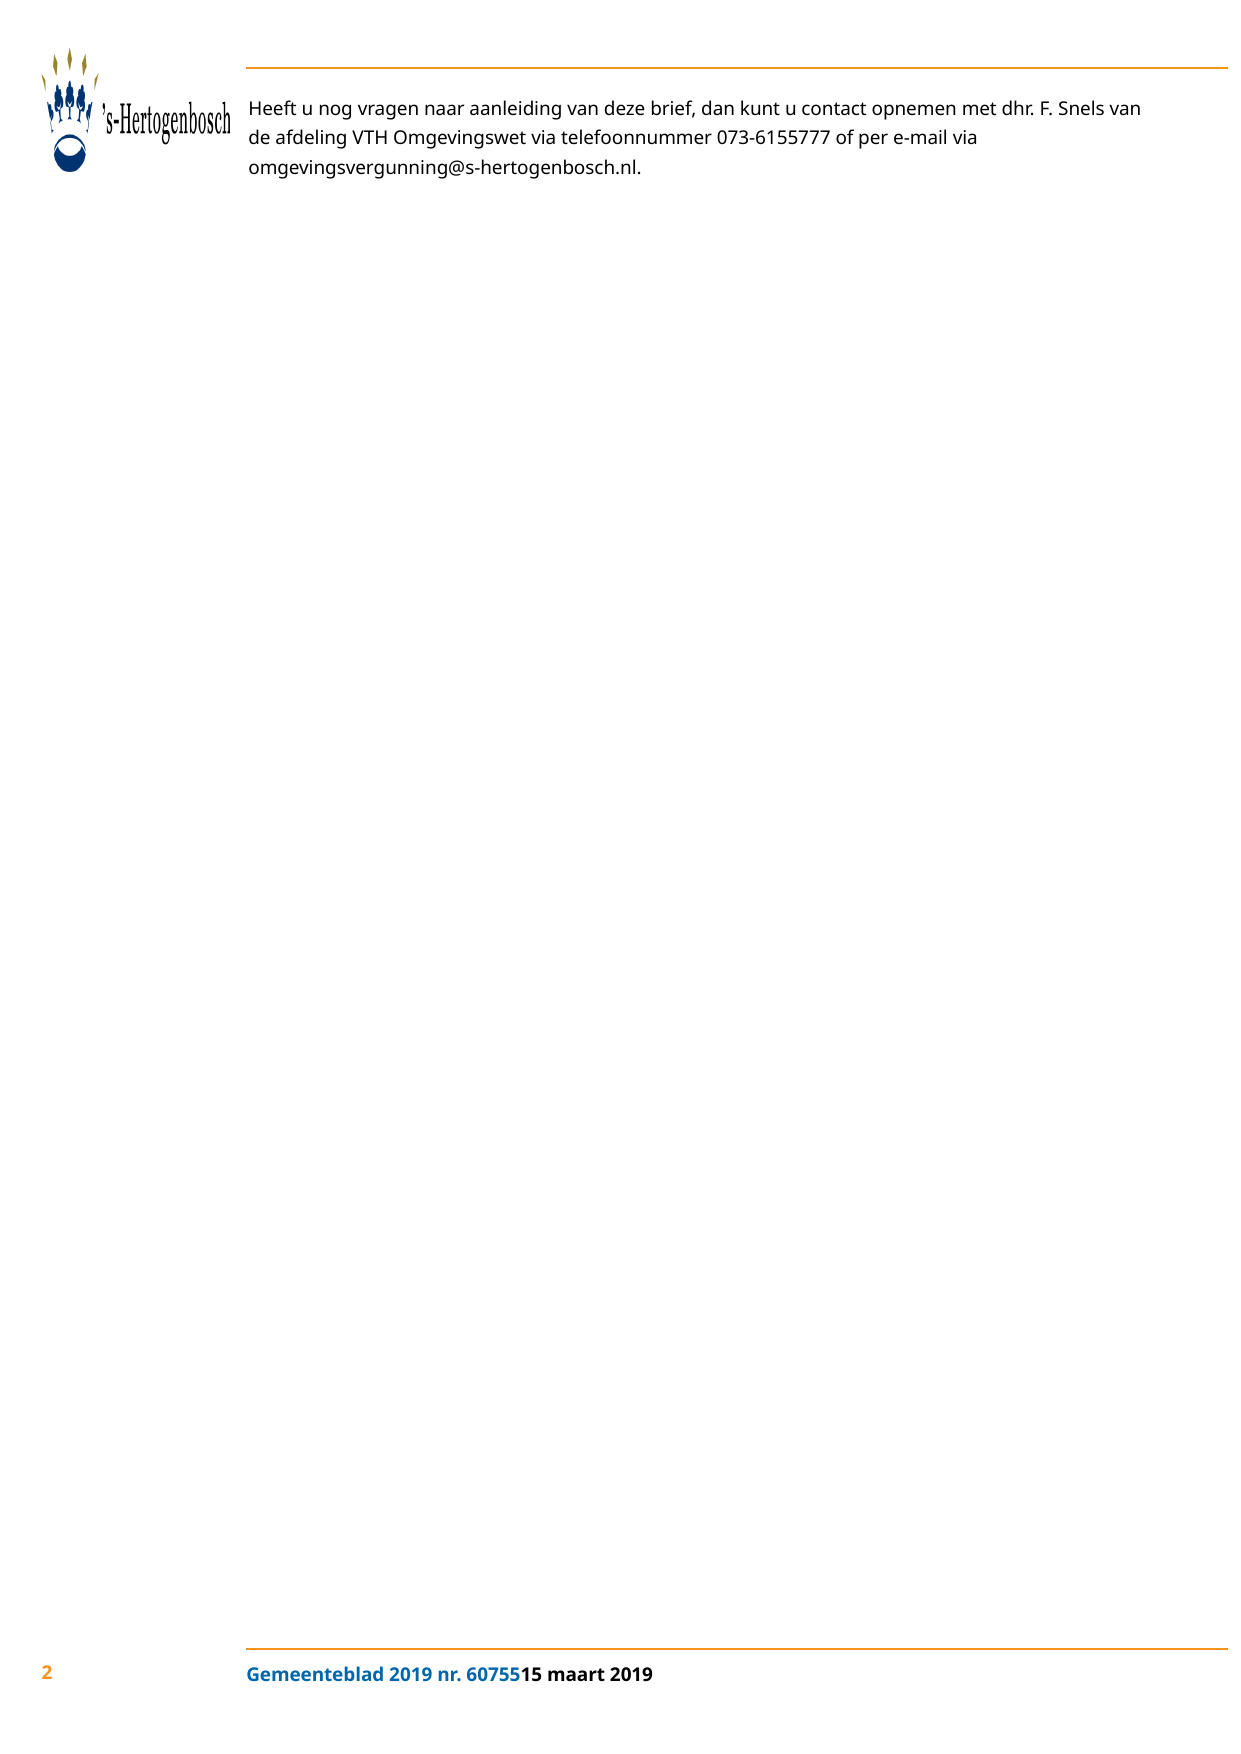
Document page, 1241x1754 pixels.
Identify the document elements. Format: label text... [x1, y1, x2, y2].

picture [41, 47, 231, 172]
text Heeft u nog vragen naar aanleiding van deze brief, dan kunt u contact opnemen met dhr. F. Snels van de afdeling VTH Omgevingswet via telefoonnummer 073-6155777 of per e-mail via omgevingsvergunning@s-hertogenbosch.nl. [248, 95, 1152, 180]
